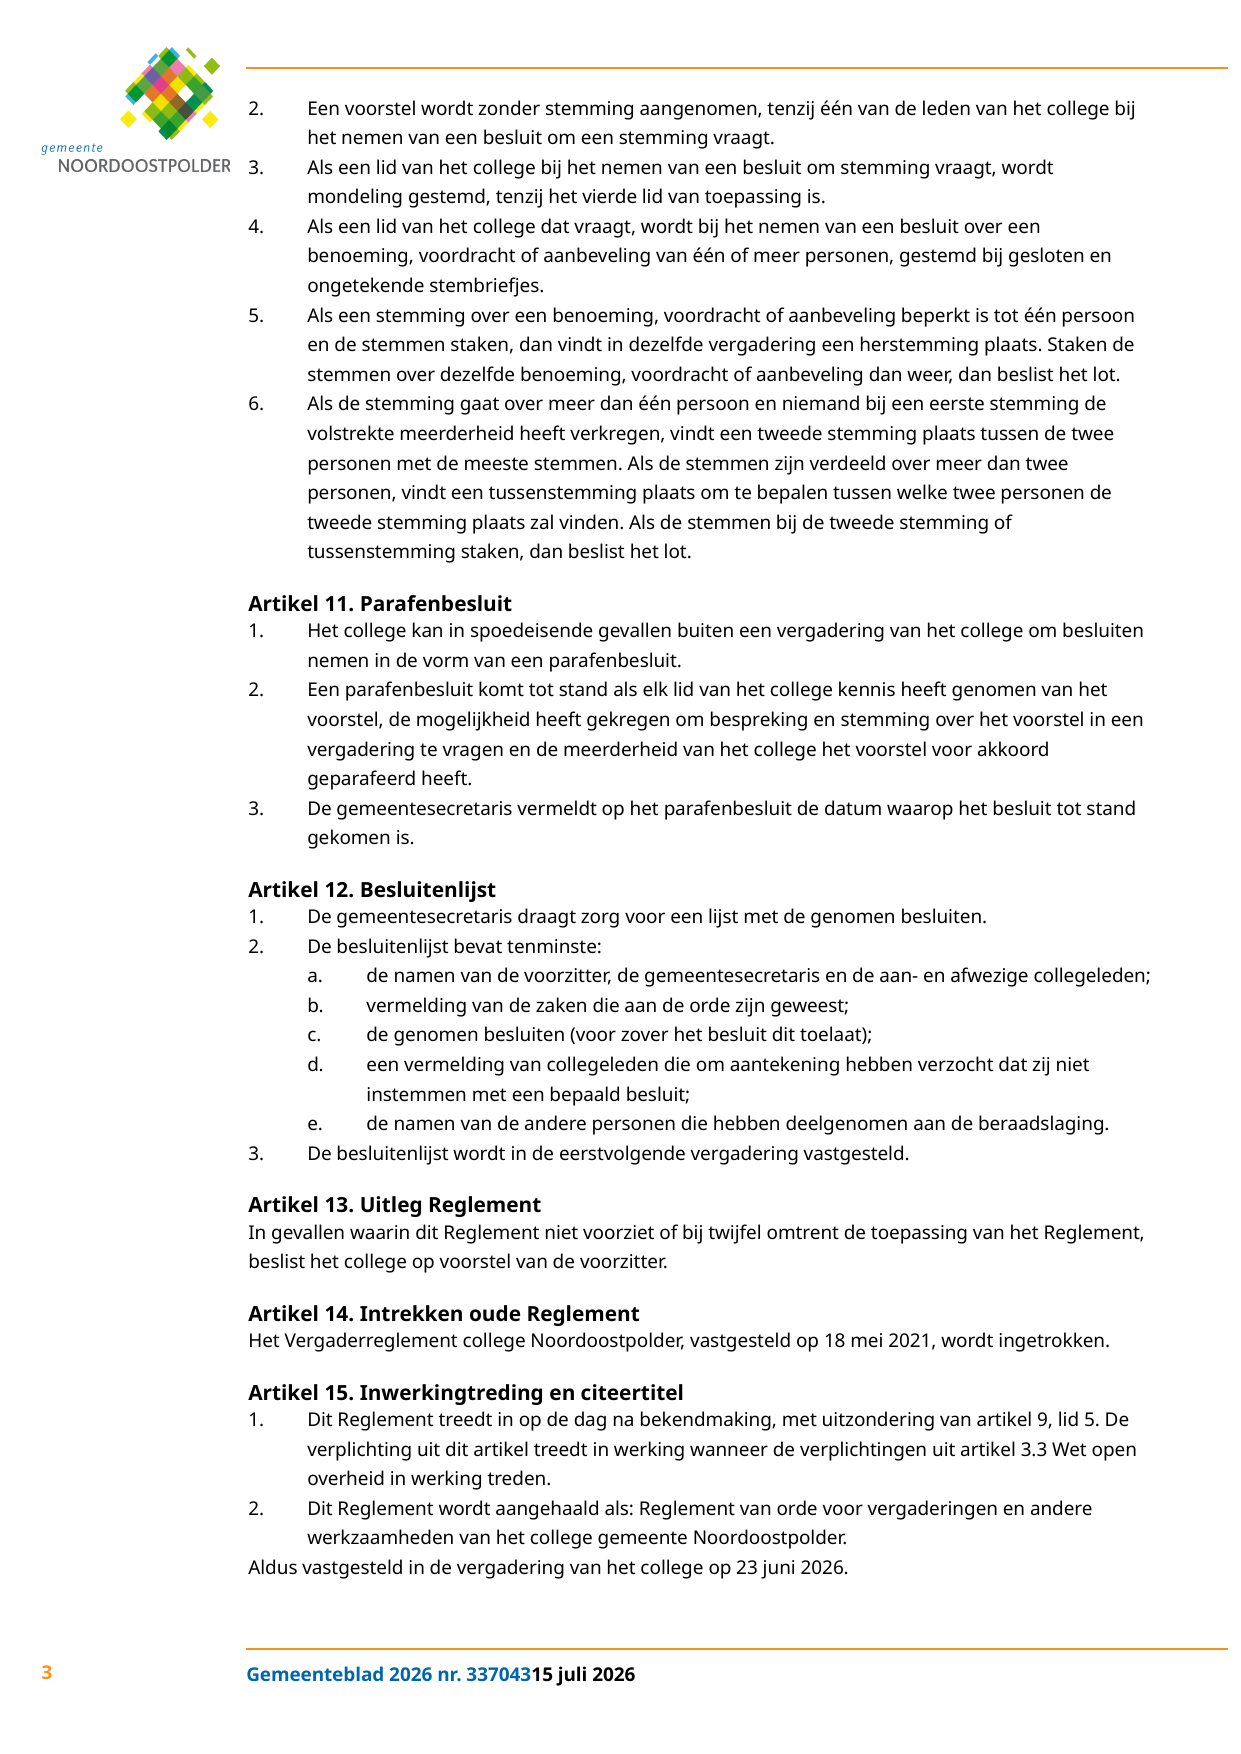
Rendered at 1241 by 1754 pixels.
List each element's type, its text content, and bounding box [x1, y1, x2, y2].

list de namen van de voorzitter, de gemeentesecretaris en de aan- en afwezige collegeleden; [307, 962, 1152, 988]
list Als een lid van het college dat vraagt, wordt bij het nemen van een besluit over een benoeming, voordracht of aanbeveling van één of meer personen, gestemd bij gesloten en ongetekende stembriefjes. [248, 213, 1152, 298]
list Het college kan in spoedeisende gevallen buiten een vergadering van het college om besluiten nemen in de vorm van een parafenbesluit. [248, 617, 1152, 673]
text Artikel 11. Parafenbesluit [248, 589, 1152, 617]
text Artikel 13. Uitleg Reglement [248, 1190, 1152, 1219]
text Aldus vastgesteld in de vergadering van het college op 23 juni 2026. [248, 1554, 1152, 1580]
list Als een lid van het college bij het nemen van een besluit om stemming vraagt, wordt mondeling gestemd, tenzij het vierde lid van toepassing is. [248, 154, 1152, 209]
list De besluitenlijst bevat tenminste: [248, 933, 1152, 959]
list Dit Reglement wordt aangehaald als: Reglement van orde voor vergaderingen en andere werkzaamheden van het college gemeente Noordoostpolder. [248, 1495, 1152, 1550]
text Artikel 14. Intrekken oude Reglement [248, 1299, 1152, 1327]
list vermelding van de zaken die aan de orde zijn geweest; [307, 992, 1152, 1018]
list Een voorstel wordt zonder stemming aangenomen, tenzij één van de leden van het college bij het nemen van een besluit om een stemming vraagt. [248, 95, 1152, 150]
list de namen van de andere personen die hebben deelgenomen aan de beraadslaging. [307, 1110, 1152, 1136]
text Het Vergaderreglement college Noordoostpolder, vastgesteld op 18 mei 2021, wordt ingetrokken. [248, 1327, 1152, 1353]
list de genomen besluiten (voor zover het besluit dit toelaat); [307, 1022, 1152, 1047]
text Artikel 15. Inwerkingtreding en citeertitel [248, 1378, 1152, 1406]
list De gemeentesecretaris draagt zorg voor een lijst met de genomen besluiten. [248, 903, 1152, 929]
picture [41, 47, 231, 172]
list De besluitenlijst wordt in de eerstvolgende vergadering vastgesteld. [248, 1140, 1152, 1166]
list De gemeentesecretaris vermeldt op het parafenbesluit de datum waarop het besluit tot stand gekomen is. [248, 795, 1152, 850]
list Als de stemming gaat over meer dan één persoon en niemand bij een eerste stemming de volstrekte meerderheid heeft verkregen, vindt een tweede stemming plaats tussen de twee personen met de meeste stemmen. Als de stemmen zijn verdeeld over meer dan twee personen, vindt een tussenstemming plaats om te bepalen tussen welke twee personen de tweede stemming plaats zal vinden. Als de stemmen bij de tweede stemming of tussenstemming staken, dan beslist het lot. [248, 391, 1152, 564]
list Een parafenbesluit komt tot stand als elk lid van het college kennis heeft genomen van het voorstel, de mogelijkheid heeft gekregen om bespreking en stemming over het voorstel in een vergadering te vragen en de meerderheid van het college het voorstel voor akkoord geparafeerd heeft. [248, 677, 1152, 791]
text Artikel 12. Besluitenlijst [248, 875, 1152, 903]
list Als een stemming over een benoeming, voordracht of aanbeveling beperkt is tot één persoon en de stemmen staken, dan vindt in dezelfde vergadering een herstemming plaats. Staken de stemmen over dezelfde benoeming, voordracht of aanbeveling dan weer, dan beslist het lot. [248, 302, 1152, 387]
list Dit Reglement treedt in op de dag na bekendmaking, met uitzondering van artikel 9, lid 5. De verplichting uit dit artikel treedt in werking wanneer de verplichtingen uit artikel 3.3 Wet open overheid in werking treden. [248, 1406, 1152, 1491]
text In gevallen waarin dit Reglement niet voorziet of bij twijfel omtrent de toepassing van het Reglement, beslist het college op voorstel van de voorzitter. [248, 1219, 1152, 1274]
list een vermelding van collegeleden die om aantekening hebben verzocht dat zij niet instemmen met een bepaald besluit; [307, 1051, 1152, 1107]
